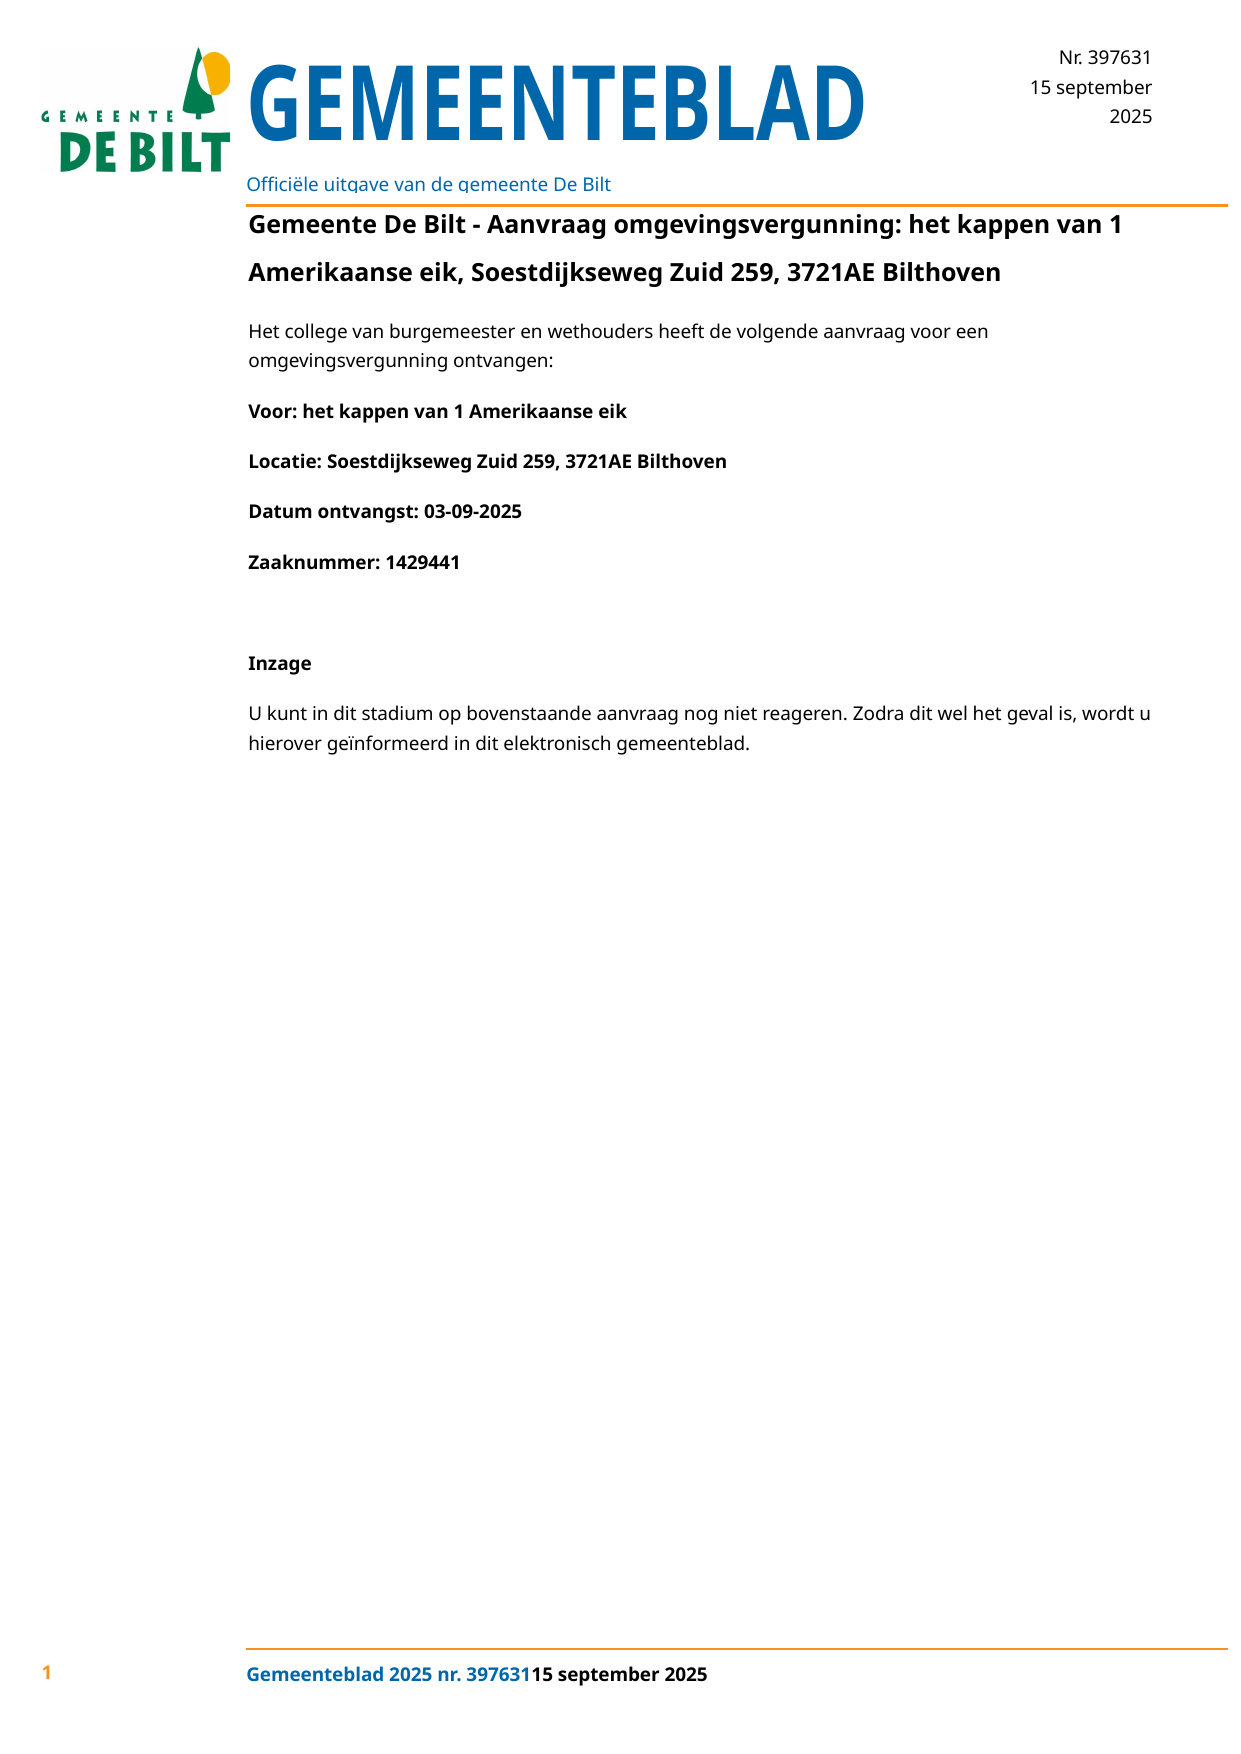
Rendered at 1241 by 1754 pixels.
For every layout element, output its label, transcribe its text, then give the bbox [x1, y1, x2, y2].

text Zaaknummer: 1429441 [248, 549, 1152, 575]
text Inzage [248, 650, 1152, 676]
text Het college van burgemeester en wethouders heeft de volgende aanvraag voor een omgevingsvergunning ontvangen: [248, 318, 1152, 373]
picture [41, 47, 231, 172]
text Gemeente De Bilt - Aanvraag omgevingsvergunning: het kappen van 1 Amerikaanse eik, Soestdijkseweg Zuid 259, 3721AE Bilthoven [248, 207, 1152, 288]
text Datum ontvangst: 03-09-2025 [248, 499, 1152, 524]
text Voor: het kappen van 1 Amerikaanse eik [248, 398, 1152, 424]
text Locatie: Soestdijkseweg Zuid 259, 3721AE Bilthoven [248, 448, 1152, 474]
text U kunt in dit stadium op bovenstaande aanvraag nog niet reageren. Zodra dit wel het geval is, wordt u hierover geïnformeerd in dit elektronisch gemeenteblad. [248, 700, 1152, 756]
